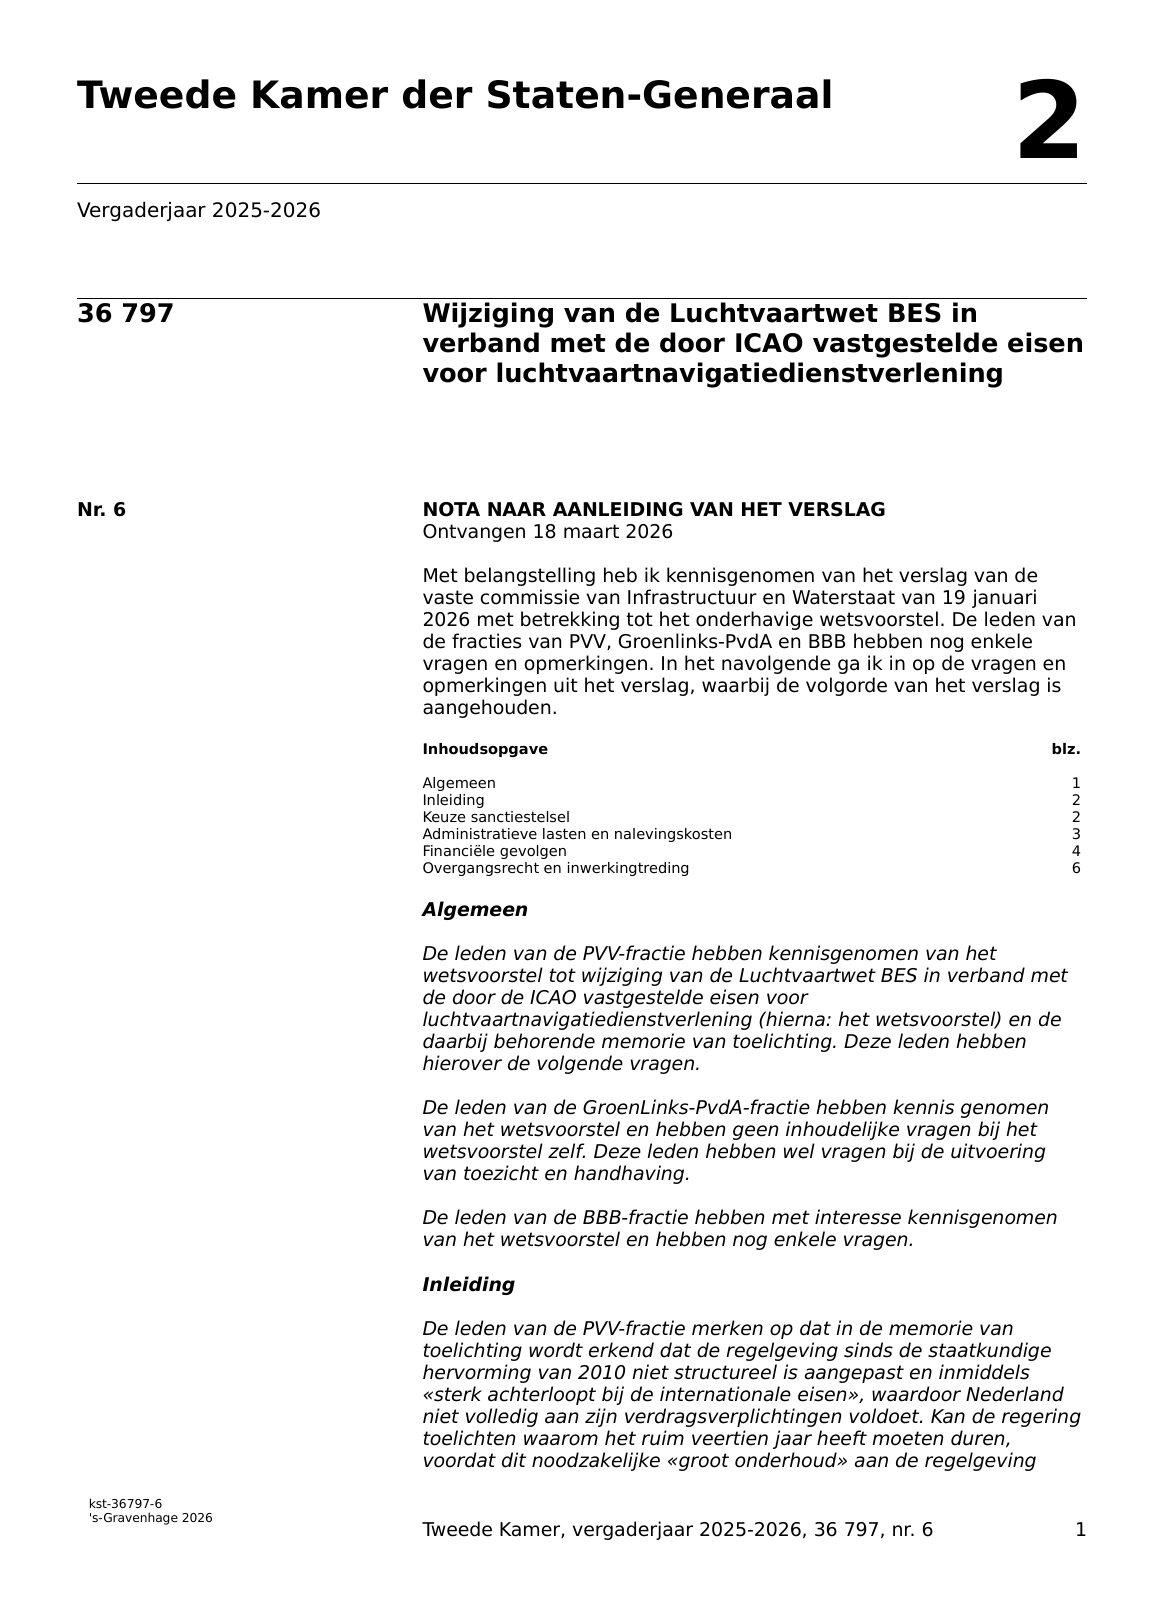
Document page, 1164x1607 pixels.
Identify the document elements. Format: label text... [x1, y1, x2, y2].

table_header Inhoudsopgave [422, 741, 1028, 758]
table_cell [1028, 758, 1087, 775]
table_cell Overgangsrecht en inwerkingtreding [422, 860, 1028, 877]
text De leden van de PVV-fractie hebben kennisgenomen van het wetsvoorstel tot wijziging van de Luchtvaartwet BES in verband met de door de ICAO vastgestelde eisen voor luchtvaartnavigatiedienstverlening (hierna: het wetsvoorstel) en de daarbij behorende memorie van toelichting. Deze leden hebben hierover de volgende vragen. [422, 943, 1087, 1075]
text De leden van de GroenLinks-PvdA-fractie hebben kennis genomen van het wetsvoorstel en hebben geen inhoudelijke vragen bij het wetsvoorstel zelf. Deze leden hebben wel vragen bij de uitvoering van toezicht en handhaving. [422, 1097, 1087, 1185]
table_header Tweede Kamer der Staten-Generaal [77, 59, 886, 183]
table_header 2 [886, 59, 1087, 183]
subtitle Algemeen [422, 899, 1087, 921]
table_header blz. [1028, 741, 1087, 758]
table_cell 2 [1028, 809, 1087, 826]
table_cell 4 [1028, 843, 1087, 860]
subtitle Inleiding [422, 1273, 1087, 1295]
subtitle 36 797 Wijziging van de Luchtvaartwet BES in verband met de door ICAO vastgestelde eisen voor luchtvaartnavigatiedienstverlening [77, 299, 1087, 388]
table_cell 1 [1028, 775, 1087, 792]
table_cell Inleiding [422, 792, 1028, 809]
text Ontvangen 18 maart 2026 [422, 521, 1087, 543]
subtitle Nr. 6 NOTA NAAR AANLEIDING VAN HET VERSLAG [77, 499, 1087, 521]
table_cell [422, 758, 1028, 775]
table_cell Administratieve lasten en nalevingskosten [422, 826, 1028, 843]
text De leden van de PVV-fractie merken op dat in de memorie van toelichting wordt erkend dat de regelgeving sinds de staatkundige hervorming van 2010 niet structureel is aangepast en inmiddels «sterk achterloopt bij de internationale eisen», waardoor Nederland niet volledig aan zijn verdragsverplichtingen voldoet. Kan de regering toelichten waarom het ruim veertien jaar heeft moeten duren, voordat dit noodzakelijke «groot onderhoud» aan de regelgeving [422, 1318, 1087, 1471]
table_cell Financiële gevolgen [422, 843, 1028, 860]
text 's-Gravenhage 2026 [88, 1511, 323, 1525]
text De leden van de BBB-fractie hebben met interesse kennisgenomen van het wetsvoorstel en hebben nog enkele vragen. [422, 1207, 1087, 1251]
table_cell 2 [1028, 792, 1087, 809]
text Met belangstelling heb ik kennisgenomen van het verslag van de vaste commissie van Infrastructuur en Waterstaat van 19 januari 2026 met betrekking tot het onderhavige wetsvoorstel. De leden van de fracties van PVV, Groenlinks-PvdA en BBB hebben nog enkele vragen en opmerkingen. In het navolgende ga ik in op de vragen en opmerkingen uit het verslag, waarbij de volgorde van het verslag is aangehouden. [422, 565, 1087, 719]
text kst-36797-6 [88, 1497, 323, 1511]
table_cell Vergaderjaar 2025-2026 [77, 184, 1087, 298]
table_cell Algemeen [422, 775, 1028, 792]
table_cell 3 [1028, 826, 1087, 843]
table_cell Keuze sanctiestelsel [422, 809, 1028, 826]
table_cell 6 [1028, 860, 1087, 877]
